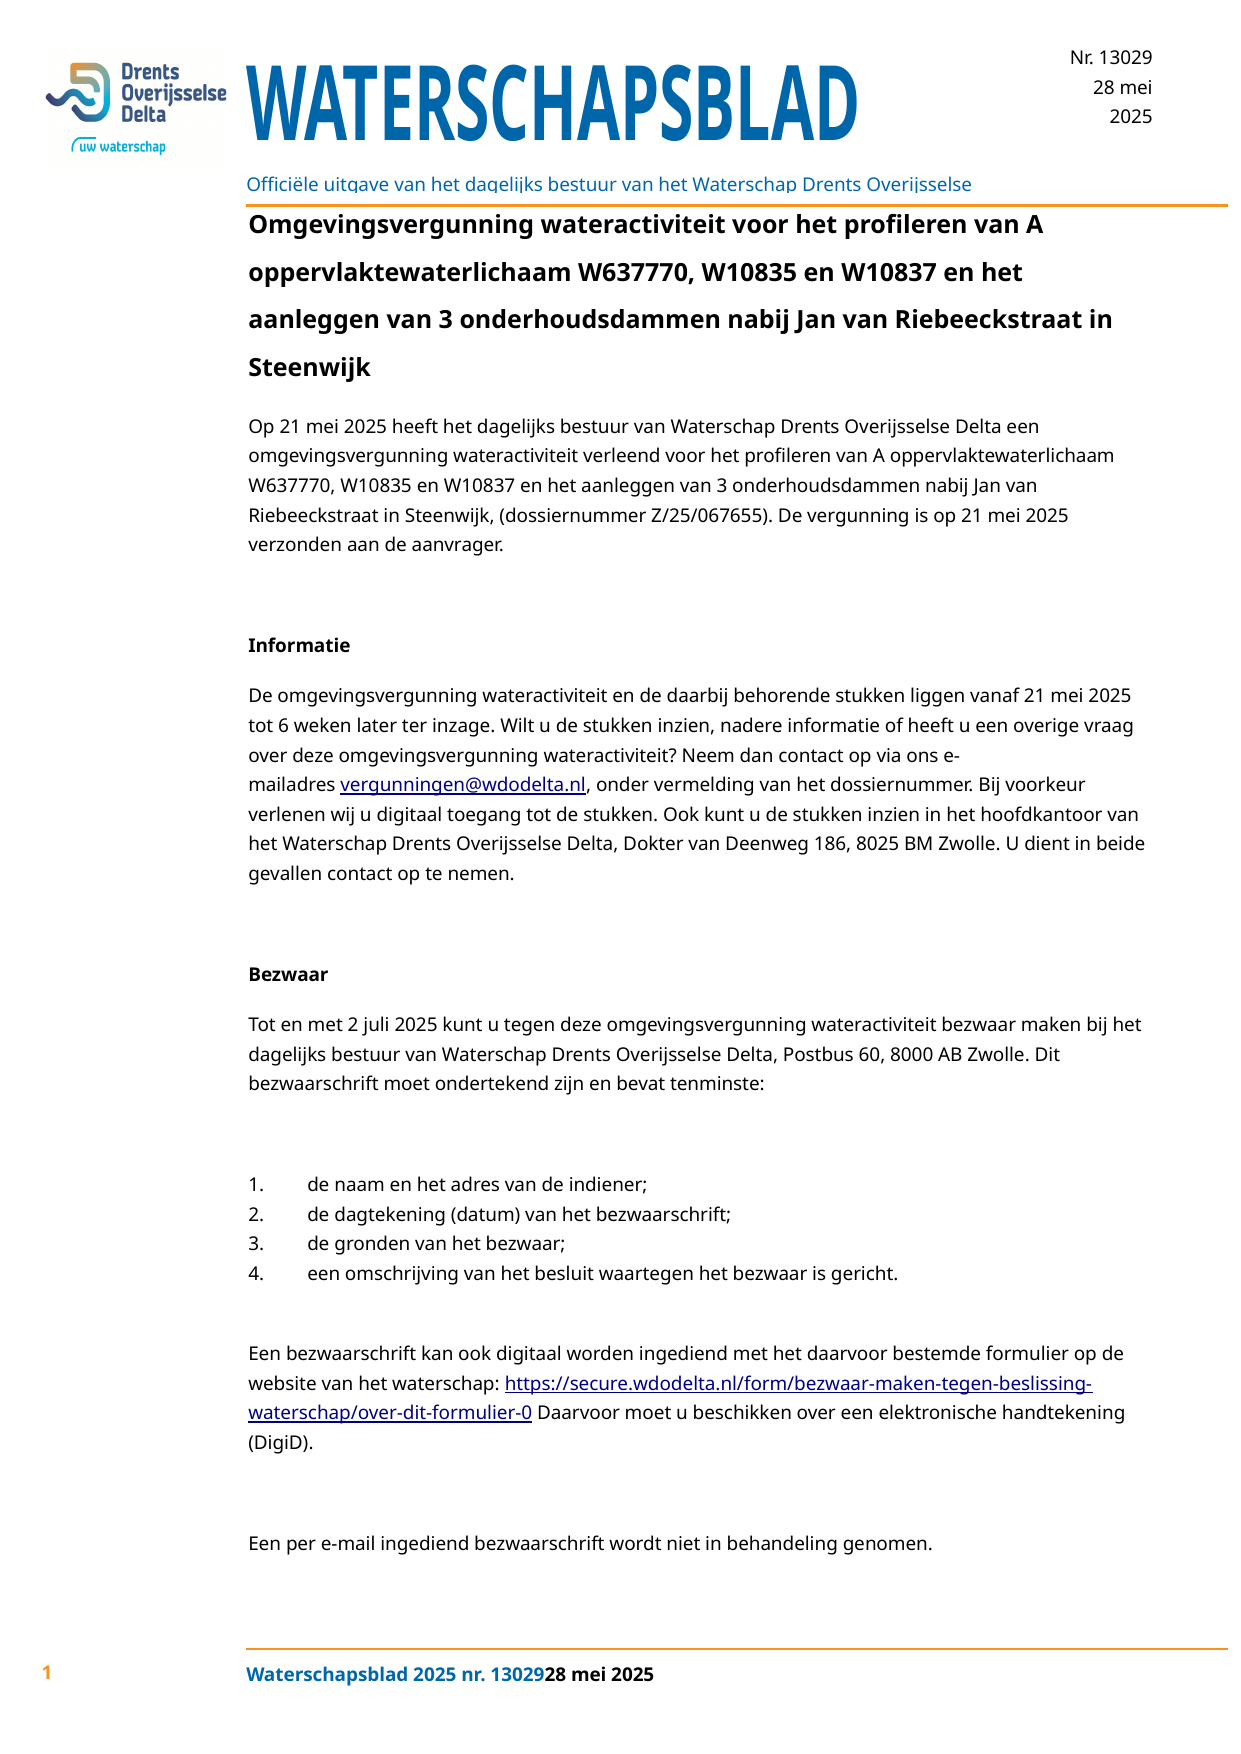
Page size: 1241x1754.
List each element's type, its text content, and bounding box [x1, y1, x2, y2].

text Bezwaar [248, 961, 1152, 987]
text Tot en met 2 juli 2025 kunt u tegen deze omgevingsvergunning wateractiviteit bezwaar maken bij het dagelijks bestuur van Waterschap Drents Overijsselse Delta, Postbus 60, 8000 AB Zwolle. Dit bezwaarschrift moet ondertekend zijn en bevat tenminste: [248, 1011, 1152, 1096]
list de naam en het adres van de indiener; [248, 1171, 1152, 1197]
text Omgevingsvergunning wateractiviteit voor het profileren van A oppervlaktewaterlichaam W637770, W10835 en W10837 en het aanleggen van 3 onderhoudsdammen nabij Jan van Riebeeckstraat in Steenwijk [248, 207, 1152, 384]
list een omschrijving van het besluit waartegen het bezwaar is gericht. [248, 1260, 1152, 1286]
list de dagtekening (datum) van het bezwaarschrift; [248, 1201, 1152, 1227]
text Informatie [248, 632, 1152, 658]
text Op 21 mei 2025 heeft het dagelijks bestuur van Waterschap Drents Overijsselse Delta een omgevingsvergunning wateractiviteit verleend voor het profileren van A oppervlaktewaterlichaam W637770, W10835 en W10837 en het aanleggen van 3 onderhoudsdammen nabij Jan van Riebeeckstraat in Steenwijk, (dossiernummer Z/25/067655). De vergunning is op 21 mei 2025 verzonden aan de aanvrager. [248, 413, 1152, 557]
list de gronden van het bezwaar; [248, 1231, 1152, 1256]
text Een bezwaarschrift kan ook digitaal worden ingediend met het daarvoor bestemde formulier op de website van het waterschap: https://secure.wdodelta.nl/form/bezwaar-maken-tegen-beslissing-waterschap/over-dit-formulier-0 Daarvoor moet u beschikken over een elektronische handtekening (DigiD). [248, 1340, 1152, 1455]
text De omgevingsvergunning wateractiviteit en de daarbij behorende stukken liggen vanaf 21 mei 2025 tot 6 weken later ter inzage. Wilt u de stukken inzien, nadere informatie of heeft u een overige vraag over deze omgevingsvergunning wateractiviteit? Neem dan contact op via ons e-mailadres vergunningen@wdodelta.nl, onder vermelding van het dossiernummer. Bij voorkeur verlenen wij u digitaal toegang tot de stukken. Ook kunt u de stukken inzien in het hoofdkantoor van het Waterschap Drents Overijsselse Delta, Dokter van Deenweg 186, 8025 BM Zwolle. U dient in beide gevallen contact op te nemen. [248, 683, 1152, 886]
text Een per e-mail ingediend bezwaarschrift wordt niet in behandeling genomen. [248, 1530, 1152, 1556]
picture [41, 47, 231, 172]
